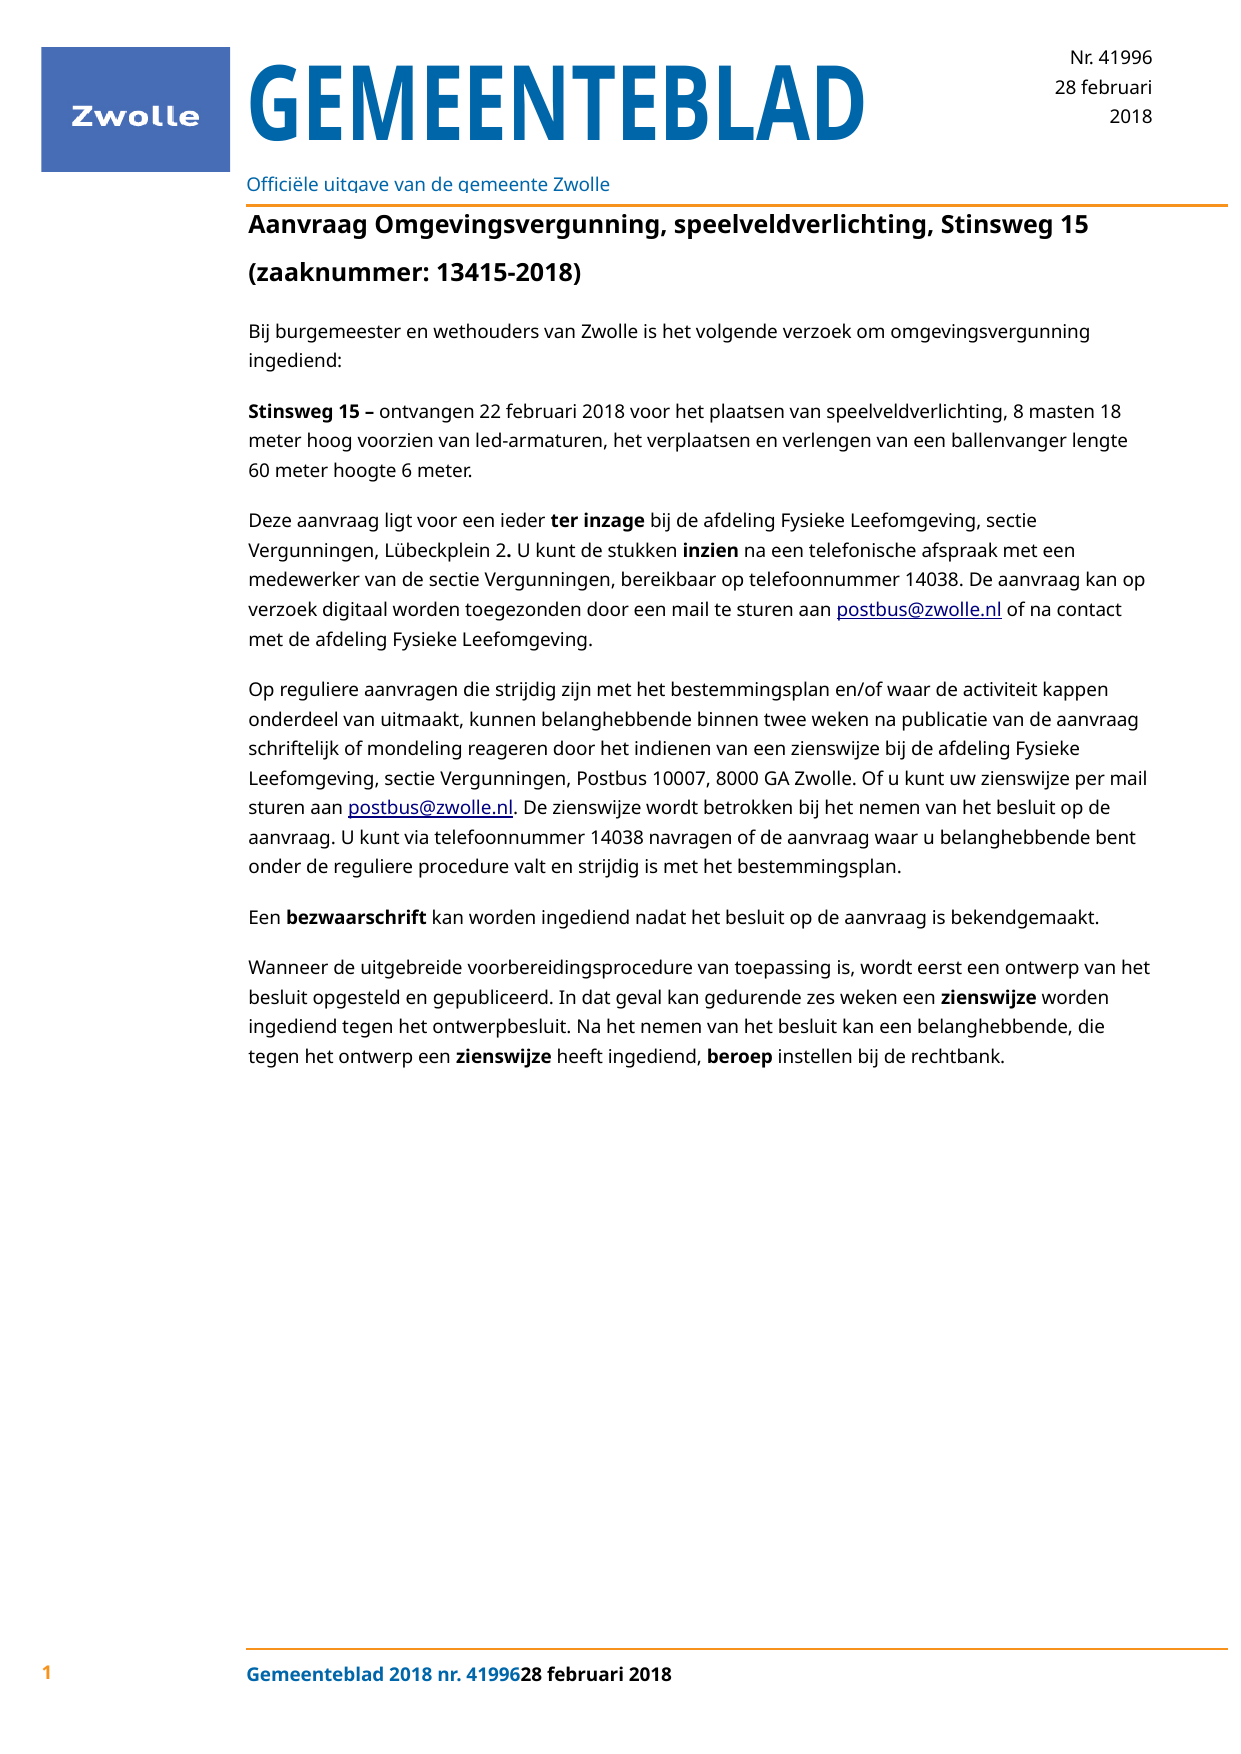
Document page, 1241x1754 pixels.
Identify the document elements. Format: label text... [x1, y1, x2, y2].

text Aanvraag Omgevingsvergunning, speelveldverlichting, Stinsweg 15 (zaaknummer: 13415-2018) [248, 207, 1152, 288]
picture [41, 47, 231, 172]
text Stinsweg 15 – ontvangen 22 februari 2018 voor het plaatsen van speelveldverlichting, 8 masten 18 meter hoog voorzien van led-armaturen, het verplaatsen en verlengen van een ballenvanger lengte 60 meter hoogte 6 meter. [248, 398, 1152, 483]
text Op reguliere aanvragen die strijdig zijn met het bestemmingsplan en/of waar de activiteit kappen onderdeel van uitmaakt, kunnen belanghebbende binnen twee weken na publicatie van de aanvraag schriftelijk of mondeling reageren door het indienen van een zienswijze bij de afdeling Fysieke Leefomgeving, sectie Vergunningen, Postbus 10007, 8000 GA Zwolle. Of u kunt uw zienswijze per mail sturen aan postbus@zwolle.nl. De zienswijze wordt betrokken bij het nemen van het besluit op de aanvraag. U kunt via telefoonnummer 14038 navragen of de aanvraag waar u belanghebbende bent onder de reguliere procedure valt en strijdig is met het bestemmingsplan. [248, 676, 1152, 879]
text Deze aanvraag ligt voor een ieder ter inzage bij de afdeling Fysieke Leefomgeving, sectie Vergunningen, Lübeckplein 2. U kunt de stukken inzien na een telefonische afspraak met een medewerker van de sectie Vergunningen, bereikbaar op telefoonnummer 14038. De aanvraag kan op verzoek digitaal worden toegezonden door een mail te sturen aan postbus@zwolle.nl of na contact met de afdeling Fysieke Leefomgeving. [248, 507, 1152, 652]
text Wanneer de uitgebreide voorbereidingsprocedure van toepassing is, wordt eerst een ontwerp van het besluit opgesteld en gepubliceerd. In dat geval kan gedurende zes weken een zienswijze worden ingediend tegen het ontwerpbesluit. Na het nemen van het besluit kan een belanghebbende, die tegen het ontwerp een zienswijze heeft ingediend, beroep instellen bij de rechtbank. [248, 954, 1152, 1069]
text Een bezwaarschrift kan worden ingediend nadat het besluit op de aanvraag is bekendgemaakt. [248, 904, 1152, 930]
text Bij burgemeester en wethouders van Zwolle is het volgende verzoek om omgevingsvergunning ingediend: [248, 318, 1152, 373]
